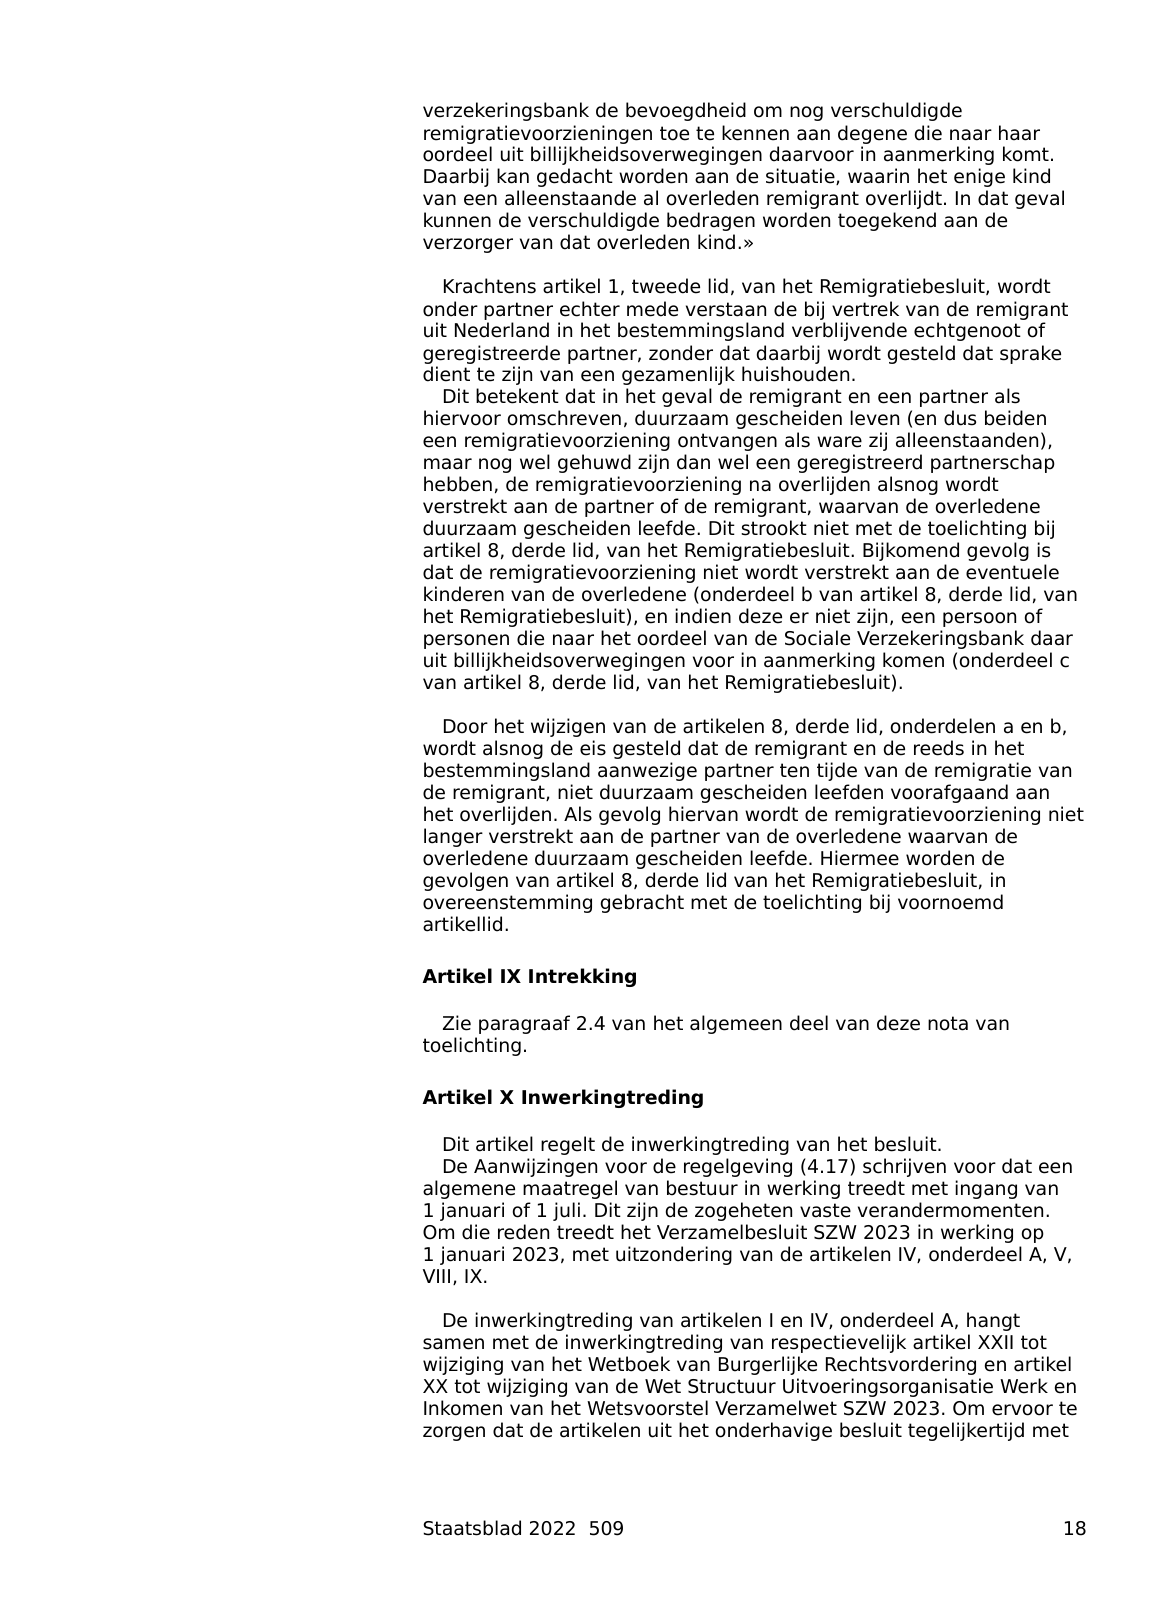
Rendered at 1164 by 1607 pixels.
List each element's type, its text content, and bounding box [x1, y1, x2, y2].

text verzekeringsbank de bevoegdheid om nog verschuldigde remigratievoorzieningen toe te kennen aan degene die naar haar oordeel uit billijkheidsoverwegingen daarvoor in aanmerking komt. Daarbij kan gedacht worden aan de situatie, waarin het enige kind van een alleenstaande al overleden remigrant overlijdt. In dat geval kunnen de verschuldigde bedragen worden toegekend aan de verzorger van dat overleden kind.» [422, 100, 1087, 254]
text Krachtens artikel 1, tweede lid, van het Remigratiebesluit, wordt onder partner echter mede verstaan de bij vertrek van de remigrant uit Nederland in het bestemmingsland verblijvende echtgenoot of geregistreerde partner, zonder dat daarbij wordt gesteld dat sprake dient te zijn van een gezamenlijk huishouden. [422, 276, 1087, 386]
text Dit artikel regelt de inwerkingtreding van het besluit. [422, 1134, 1087, 1156]
text De inwerkingtreding van artikelen I en IV, onderdeel A, hangt samen met de inwerkingtreding van respectievelijk artikel XXII tot wijziging van het Wetboek van Burgerlijke Rechtsvordering en artikel XX tot wijziging van de Wet Structuur Uitvoeringsorganisatie Werk en Inkomen van het Wetsvoorstel Verzamelwet SZW 2023. Om ervoor te zorgen dat de artikelen uit het onderhavige besluit tegelijkertijd met [422, 1310, 1087, 1442]
text Zie paragraaf 2.4 van het algemeen deel van deze nota van toelichting. [422, 1013, 1087, 1057]
text Dit betekent dat in het geval de remigrant en een partner als hiervoor omschreven, duurzaam gescheiden leven (en dus beiden een remigratievoorziening ontvangen als ware zij alleenstaanden), maar nog wel gehuwd zijn dan wel een geregistreerd partnerschap hebben, de remigratievoorziening na overlijden alsnog wordt verstrekt aan de partner of de remigrant, waarvan de overledene duurzaam gescheiden leefde. Dit strookt niet met de toelichting bij artikel 8, derde lid, van het Remigratiebesluit. Bijkomend gevolg is dat de remigratievoorziening niet wordt verstrekt aan de eventuele kinderen van de overledene (onderdeel b van artikel 8, derde lid, van het Remigratiebesluit), en indien deze er niet zijn, een persoon of personen die naar het oordeel van de Sociale Verzekeringsbank daar uit billijkheidsoverwegingen voor in aanmerking komen (onderdeel c van artikel 8, derde lid, van het Remigratiebesluit). [422, 386, 1087, 694]
text De Aanwijzingen voor de regelgeving (4.17) schrijven voor dat een algemene maatregel van bestuur in werking treedt met ingang van 1 januari of 1 juli. Dit zijn de zogeheten vaste verandermomenten. Om die reden treedt het Verzamelbesluit SZW 2023 in werking op 1 januari 2023, met uitzondering van de artikelen IV, onderdeel A, V, VIII, IX. [422, 1156, 1087, 1288]
subtitle Artikel X Inwerkingtreding [422, 1087, 1087, 1109]
subtitle Artikel IX Intrekking [422, 966, 1087, 988]
text Door het wijzigen van de artikelen 8, derde lid, onderdelen a en b, wordt alsnog de eis gesteld dat de remigrant en de reeds in het bestemmingsland aanwezige partner ten tijde van de remigratie van de remigrant, niet duurzaam gescheiden leefden voorafgaand aan het overlijden. Als gevolg hiervan wordt de remigratievoorziening niet langer verstrekt aan de partner van de overledene waarvan de overledene duurzaam gescheiden leefde. Hiermee worden de gevolgen van artikel 8, derde lid van het Remigratiebesluit, in overeenstemming gebracht met de toelichting bij voornoemd artikellid. [422, 716, 1087, 936]
